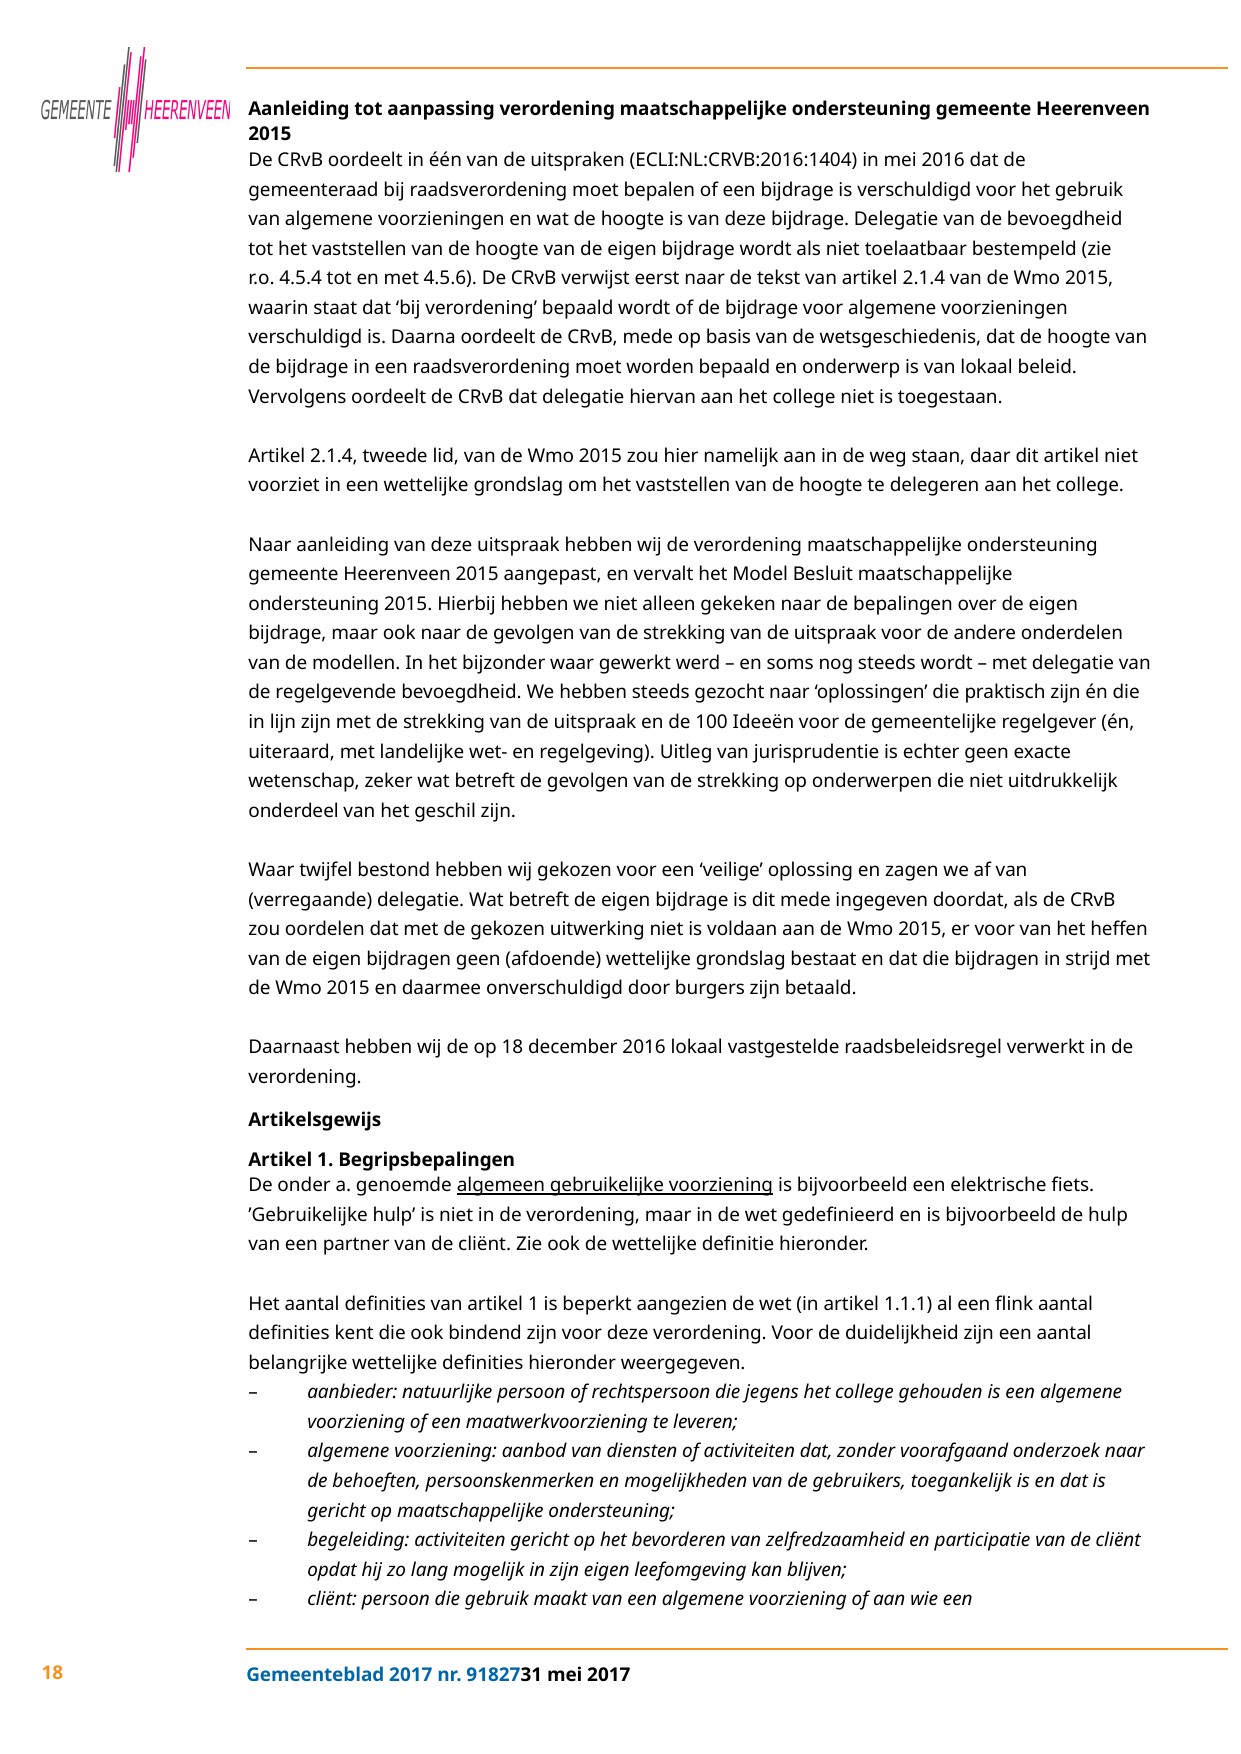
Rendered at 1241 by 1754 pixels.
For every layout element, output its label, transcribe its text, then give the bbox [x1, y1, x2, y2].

list aanbieder: natuurlijke persoon of rechtspersoon die jegens het college gehouden is een algemene voorziening of een maatwerkvoorziening te leveren; [248, 1378, 1152, 1434]
list cliënt: persoon die gebruik maakt van een algemene voorziening of aan wie een [248, 1586, 1152, 1611]
text Naar aanleiding van deze uitspraak hebben wij de verordening maatschappelijke ondersteuning gemeente Heerenveen 2015 aangepast, en vervalt het Model Besluit maatschappelijke ondersteuning 2015. Hierbij hebben we niet alleen gekeken naar de bepalingen over de eigen bijdrage, maar ook naar de gevolgen van de strekking van de uitspraak voor de andere onderdelen van de modellen. In het bijzonder waar gewerkt werd – en soms nog steeds wordt – met delegatie van de regelgevende bevoegdheid. We hebben steeds gezocht naar ‘oplossingen’ die praktisch zijn én die in lijn zijn met de strekking van de uitspraak en de 100 Ideeën voor de gemeentelijke regelgever (én, uiteraard, met landelijke wet- en regelgeving). Uitleg van jurisprudentie is echter geen exacte wetenschap, zeker wat betreft de gevolgen van de strekking op onderwerpen die niet uitdrukkelijk onderdeel van het geschil zijn. [248, 531, 1152, 823]
text De onder a. genoemde algemeen gebruikelijke voorziening is bijvoorbeeld een elektrische fiets. ’Gebruikelijke hulp’ is niet in de verordening, maar in de wet gedefinieerd en is bijvoorbeeld de hulp van een partner van de cliënt. Zie ook de wettelijke definitie hieronder. [248, 1171, 1152, 1256]
text Artikelsgewijs [248, 1106, 1152, 1132]
text Daarnaast hebben wij de op 18 december 2016 lokaal vastgestelde raadsbeleidsregel verwerkt in de verordening. [248, 1034, 1152, 1089]
text Aanleiding tot aanpassing verordening maatschappelijke ondersteuning gemeente Heerenveen 2015 [248, 95, 1152, 146]
picture [41, 47, 231, 172]
text Waar twijfel bestond hebben wij gekozen voor een ‘veilige’ oplossing en zagen we af van (verregaande) delegatie. Wat betreft de eigen bijdrage is dit mede ingegeven doordat, als de CRvB zou oordelen dat met de gekozen uitwerking niet is voldaan aan de Wmo 2015, er voor van het heffen van de eigen bijdragen geen (afdoende) wettelijke grondslag bestaat en dat die bijdragen in strijd met de Wmo 2015 en daarmee onverschuldigd door burgers zijn betaald. [248, 856, 1152, 1000]
text Artikel 2.1.4, tweede lid, van de Wmo 2015 zou hier namelijk aan in de weg staan, daar dit artikel niet voorziet in een wettelijke grondslag om het vaststellen van de hoogte te delegeren aan het college. [248, 442, 1152, 497]
text Het aantal definities van artikel 1 is beperkt aangezien de wet (in artikel 1.1.1) al een flink aantal definities kent die ook bindend zijn voor deze verordening. Voor de duidelijkheid zijn een aantal belangrijke wettelijke definities hieronder weergegeven. [248, 1290, 1152, 1375]
list begeleiding: activiteiten gericht op het bevorderen van zelfredzaamheid en participatie van de cliënt opdat hij zo lang mogelijk in zijn eigen leefomgeving kan blijven; [248, 1526, 1152, 1582]
list algemene voorziening: aanbod van diensten of activiteiten dat, zonder voorafgaand onderzoek naar de behoeften, persoonskenmerken en mogelijkheden van de gebruikers, toegankelijk is en dat is gericht op maatschappelijke ondersteuning; [248, 1438, 1152, 1523]
text Artikel 1. Begripsbepalingen [248, 1146, 1152, 1171]
text De CRvB oordeelt in één van de uitspraken (ECLI:NL:CRVB:2016:1404) in mei 2016 dat de gemeenteraad bij raadsverordening moet bepalen of een bijdrage is verschuldigd voor het gebruik van algemene voorzieningen en wat de hoogte is van deze bijdrage. Delegatie van de bevoegdheid tot het vaststellen van de hoogte van de eigen bijdrage wordt als niet toelaatbaar bestempeld (zie r.o. 4.5.4 tot en met 4.5.6). De CRvB verwijst eerst naar de tekst van artikel 2.1.4 van de Wmo 2015, waarin staat dat ‘bij verordening’ bepaald wordt of de bijdrage voor algemene voorzieningen verschuldigd is. Daarna oordeelt de CRvB, mede op basis van de wetsgeschiedenis, dat de hoogte van de bijdrage in een raadsverordening moet worden bepaald en onderwerp is van lokaal beleid. Vervolgens oordeelt de CRvB dat delegatie hiervan aan het college niet is toegestaan. [248, 146, 1152, 409]
